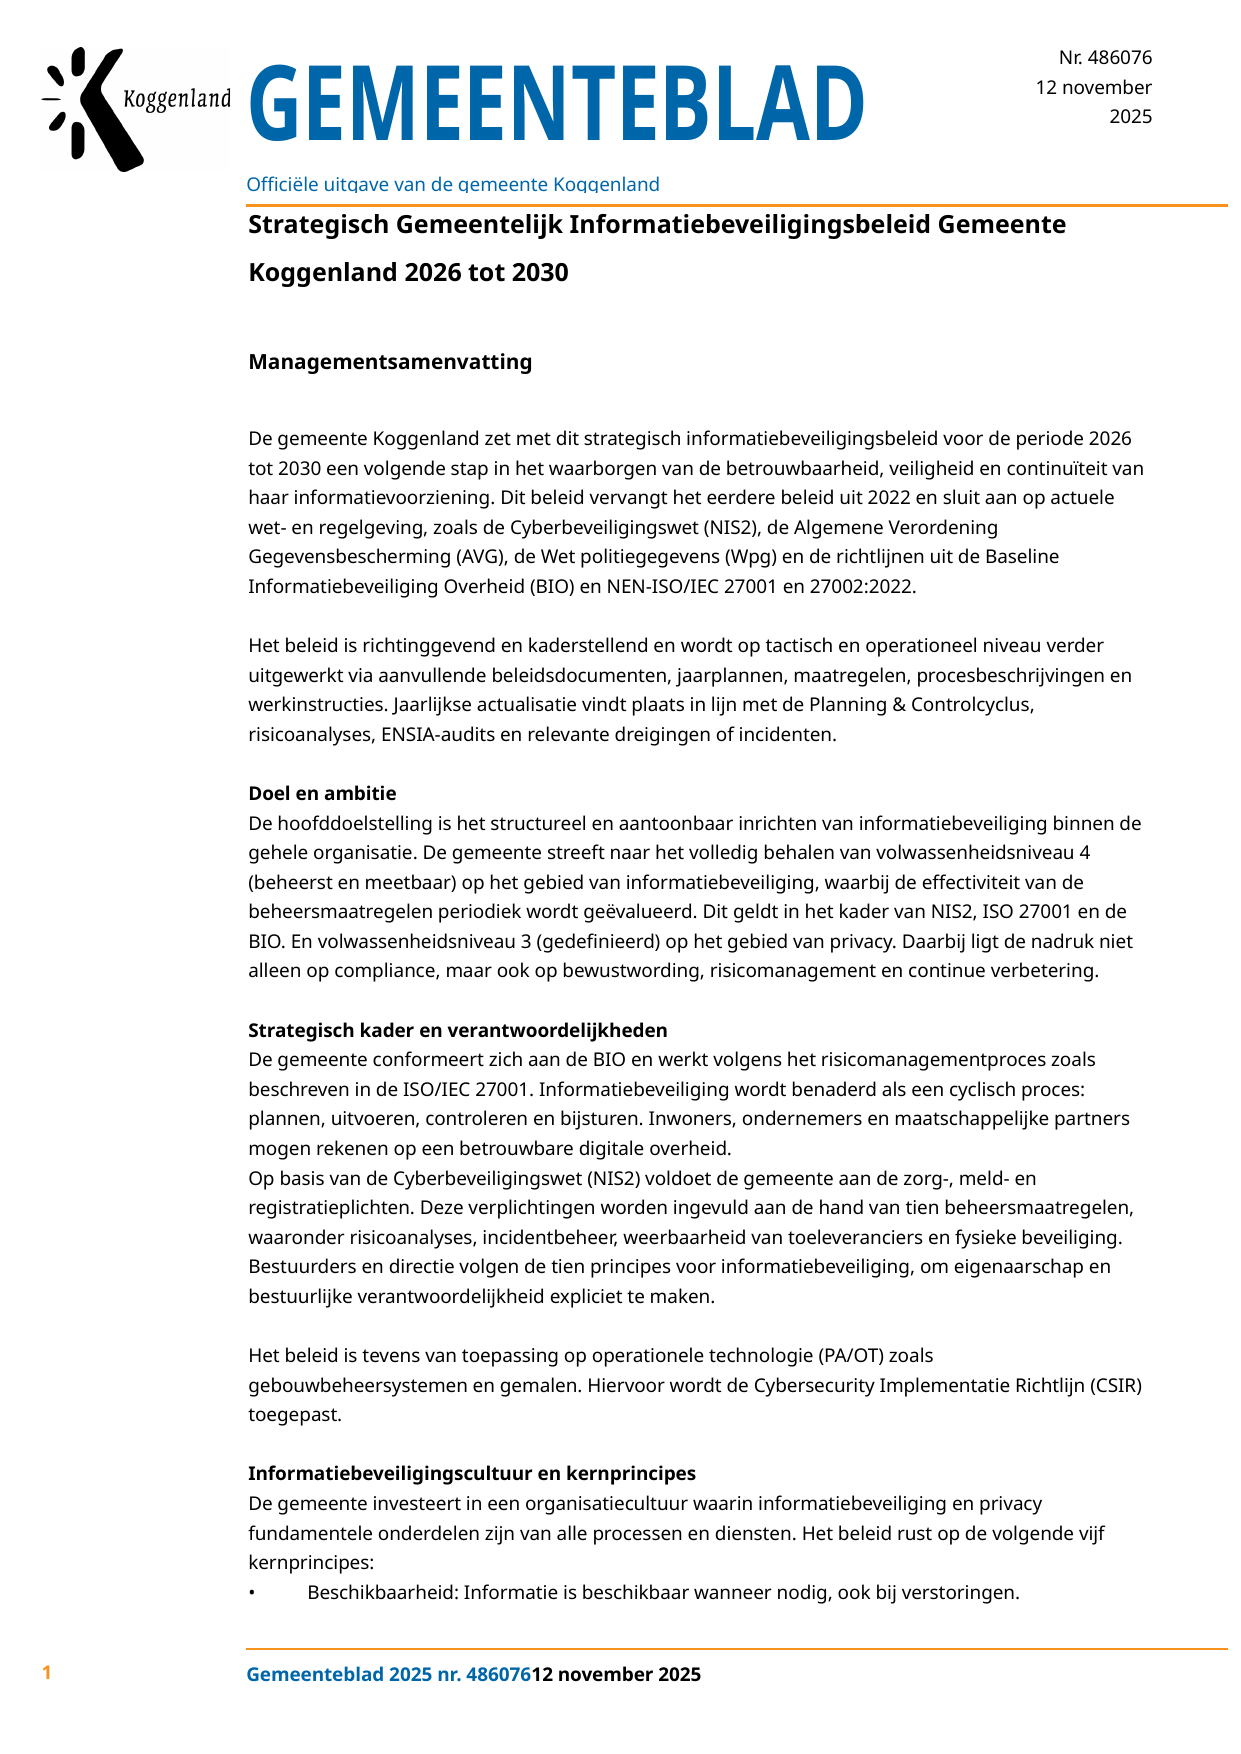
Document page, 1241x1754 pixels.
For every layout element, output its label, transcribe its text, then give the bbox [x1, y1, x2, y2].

text Strategisch kader en verantwoordelijkheden [248, 1017, 1152, 1043]
text De gemeente conformeert zich aan de BIO en werkt volgens het risicomanagementproces zoals beschreven in de ISO/IEC 27001. Informatiebeveiliging wordt benaderd als een cyclisch proces: plannen, uitvoeren, controleren en bijsturen. Inwoners, ondernemers en maatschappelijke partners mogen rekenen op een betrouwbare digitale overheid. [248, 1046, 1152, 1161]
text Op basis van de Cyberbeveiligingswet (NIS2) voldoet de gemeente aan de zorg-, meld- en registratieplichten. Deze verplichtingen worden ingevuld aan de hand van tien beheersmaatregelen, waaronder risicoanalyses, incidentbeheer, weerbaarheid van toeleveranciers en fysieke beveiliging. Bestuurders en directie volgen de tien principes voor informatiebeveiliging, om eigenaarschap en bestuurlijke verantwoordelijkheid expliciet te maken. [248, 1165, 1152, 1309]
text Het beleid is richtinggevend en kaderstellend en wordt op tactisch en operationeel niveau verder uitgewerkt via aanvullende beleidsdocumenten, jaarplannen, maatregelen, procesbeschrijvingen en werkinstructies. Jaarlijkse actualisatie vindt plaats in lijn met de Planning & Controlcyclus, risicoanalyses, ENSIA-audits en relevante dreigingen of incidenten. [248, 632, 1152, 747]
text Managementsamenvatting [248, 347, 1152, 376]
text De gemeente Koggenland zet met dit strategisch informatiebeveiligingsbeleid voor de periode 2026 tot 2030 een volgende stap in het waarborgen van de betrouwbaarheid, veiligheid en continuïteit van haar informatievoorziening. Dit beleid vervangt het eerdere beleid uit 2022 en sluit aan op actuele wet- en regelgeving, zoals de Cyberbeveiligingswet (NIS2), de Algemene Verordening Gegevensbescherming (AVG), de Wet politiegegevens (Wpg) en de richtlijnen uit de Baseline Informatiebeveiliging Overheid (BIO) en NEN-ISO/IEC 27001 en 27002:2022. [248, 425, 1152, 599]
text Informatiebeveiligingscultuur en kernprincipes [248, 1461, 1152, 1486]
text De hoofddoelstelling is het structureel en aantoonbaar inrichten van informatiebeveiliging binnen de gehele organisatie. De gemeente streeft naar het volledig behalen van volwassenheidsniveau 4 (beheerst en meetbaar) op het gebied van informatiebeveiliging, waarbij de effectiviteit van de beheersmaatregelen periodiek wordt geëvalueerd. Dit geldt in het kader van NIS2, ISO 27001 en de BIO. En volwassenheidsniveau 3 (gedefinieerd) op het gebied van privacy. Daarbij ligt de nadruk niet alleen op compliance, maar ook op bewustwording, risicomanagement en continue verbetering. [248, 810, 1152, 983]
text De gemeente investeert in een organisatiecultuur waarin informatiebeveiliging en privacy fundamentele onderdelen zijn van alle processen en diensten. Het beleid rust op de volgende vijf kernprincipes: [248, 1490, 1152, 1575]
text Strategisch Gemeentelijk Informatiebeveiligingsbeleid Gemeente Koggenland 2026 tot 2030 [248, 207, 1152, 288]
text Het beleid is tevens van toepassing op operationele technologie (PA/OT) zoals gebouwbeheersystemen en gemalen. Hiervoor wordt de Cybersecurity Implementatie Richtlijn (CSIR) toegepast. [248, 1342, 1152, 1427]
text Doel en ambitie [248, 780, 1152, 806]
picture [41, 47, 231, 172]
list Beschikbaarheid: Informatie is beschikbaar wanneer nodig, ook bij verstoringen. [248, 1579, 1152, 1605]
